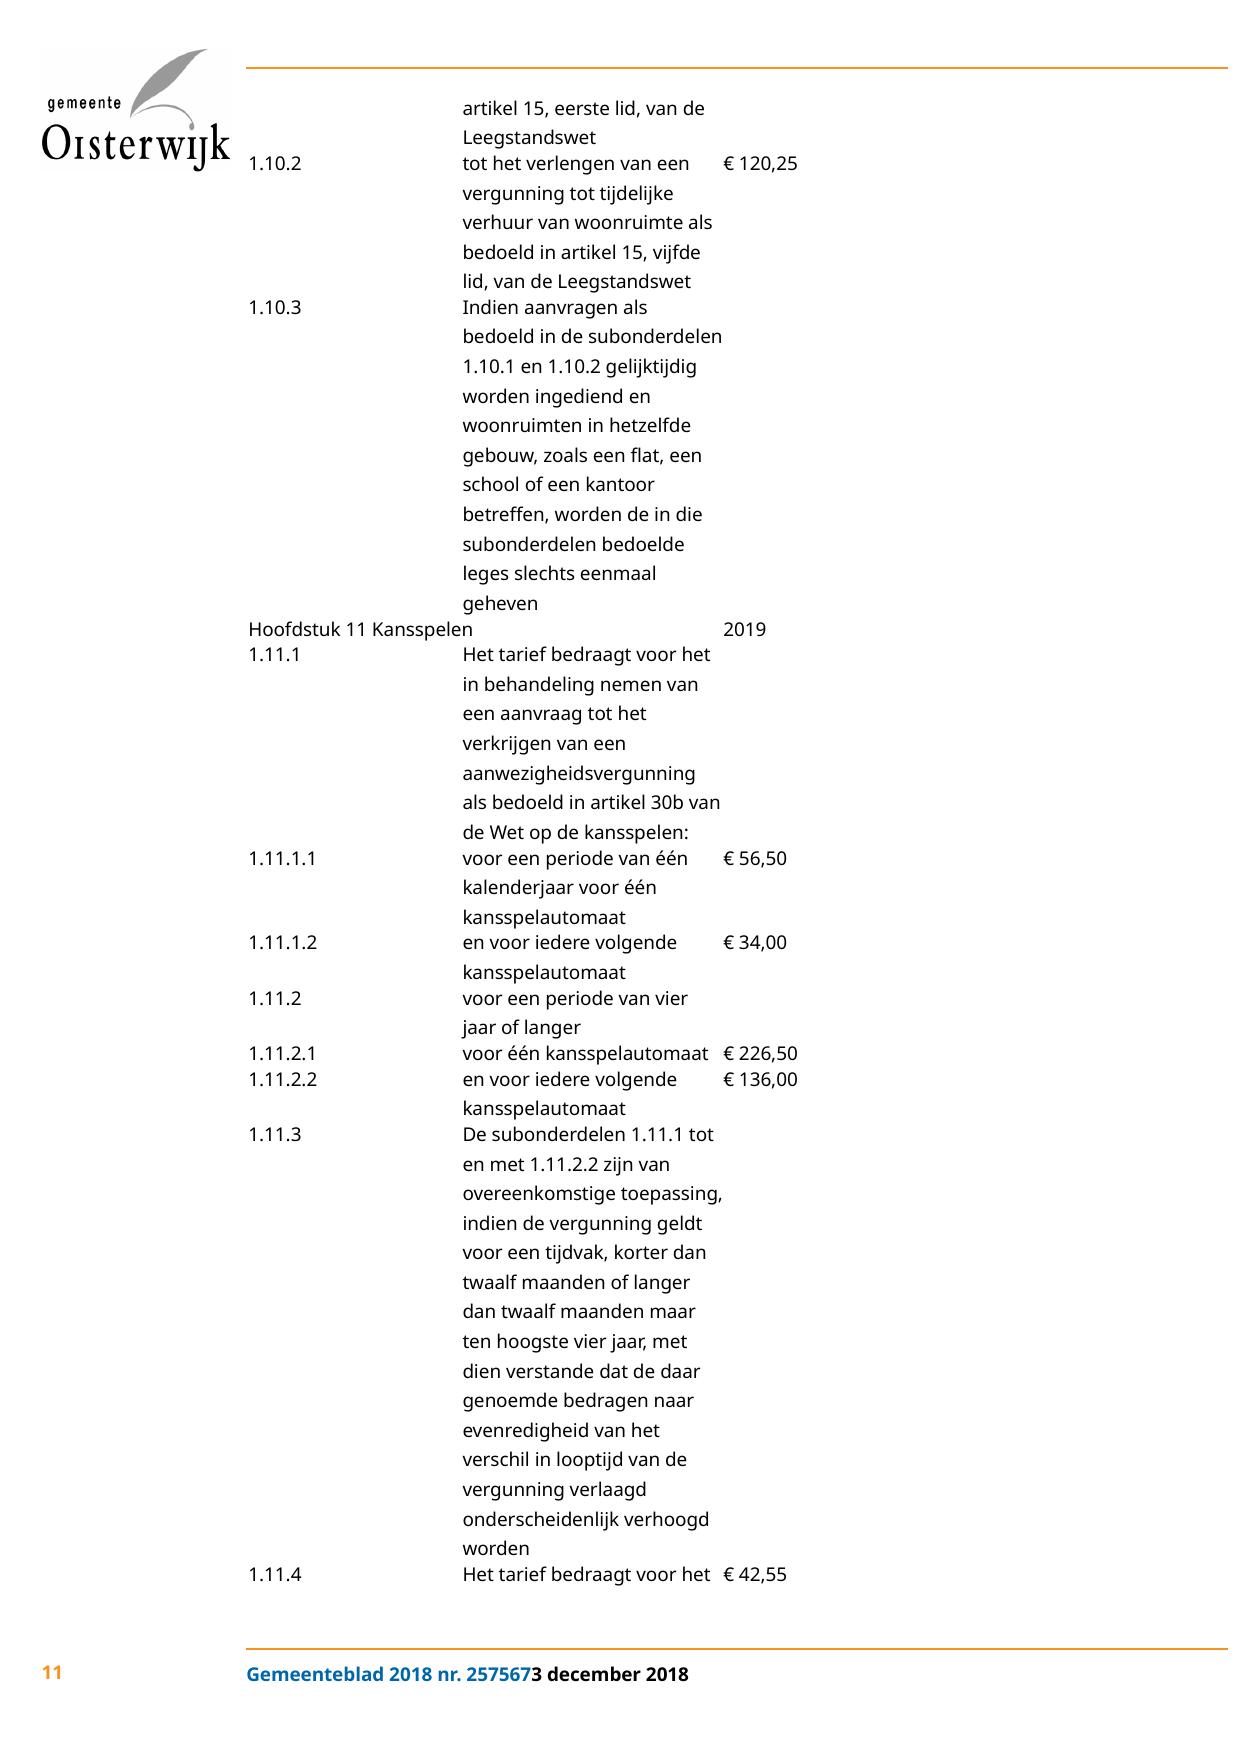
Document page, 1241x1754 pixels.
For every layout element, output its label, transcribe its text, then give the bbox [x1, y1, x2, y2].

table_cell € 120,25 [723, 150, 830, 294]
table_cell Hoofdstuk 11 Kansspelen [248, 616, 723, 641]
table_cell artikel 15, eerste lid, van de Leegstandswet [462, 95, 723, 150]
table_cell € 136,00 [723, 1066, 937, 1121]
table_cell voor een periode van één kalenderjaar voor één kansspelautomaat [462, 845, 723, 929]
table_cell en voor iedere volgende kansspelautomaat [462, 1066, 723, 1121]
table_cell 1.11.1.2 [248, 930, 462, 985]
table_cell 1.11.1 [248, 641, 462, 845]
table_cell [723, 1121, 937, 1561]
table_cell 1.11.3 [248, 1121, 462, 1561]
table_cell Indien aanvragen als bedoeld in de subonderdelen 1.10.1 en 1.10.2 gelijktijdig worden ingediend en woonruimten in hetzelfde gebouw, zoals een flat, een school of een kantoor betreffen, worden de in die subonderdelen bedoelde leges slechts eenmaal geheven [462, 294, 723, 616]
table_cell [248, 95, 462, 150]
table_cell € 226,50 [723, 1040, 937, 1066]
table_cell 1.11.1.1 [248, 845, 462, 929]
table_cell voor één kansspelautomaat [462, 1040, 723, 1066]
table_cell 1.10.3 [248, 294, 462, 616]
table_cell 1.11.4 [248, 1561, 462, 1587]
table_cell [723, 641, 937, 845]
picture [41, 47, 231, 172]
table_cell De subonderdelen 1.11.1 tot en met 1.11.2.2 zijn van overeenkomstige toepassing, indien de vergunning geldt voor een tijdvak, korter dan twaalf maanden of langer dan twaalf maanden maar ten hoogste vier jaar, met dien verstande dat de daar genoemde bedragen naar evenredigheid van het verschil in looptijd van de vergunning verlaagd onderscheidenlijk verhoogd worden [462, 1121, 723, 1561]
table_cell € 34,00 [723, 930, 937, 985]
table_cell 1.11.2.2 [248, 1066, 462, 1121]
table_cell 2019 [723, 616, 937, 641]
table_cell 1.10.2 [248, 150, 462, 294]
table_cell [723, 294, 830, 616]
table_cell [723, 95, 830, 150]
table_cell € 56,50 [723, 845, 937, 929]
table_cell en voor iedere volgende kansspelautomaat [462, 930, 723, 985]
table_cell [723, 985, 937, 1040]
table_cell Het tarief bedraagt voor het [462, 1561, 723, 1587]
table_cell 1.11.2.1 [248, 1040, 462, 1066]
table_cell € 42,55 [723, 1561, 937, 1587]
table_cell voor een periode van vier jaar of langer [462, 985, 723, 1040]
table_cell tot het verlengen van een vergunning tot tijdelijke verhuur van woonruimte als bedoeld in artikel 15, vijfde lid, van de Leegstandswet [462, 150, 723, 294]
table_cell Het tarief bedraagt voor het in behandeling nemen van een aanvraag tot het verkrijgen van een aanwezigheidsvergunning als bedoeld in artikel 30b van de Wet op de kansspelen: [462, 641, 723, 845]
table_cell 1.11.2 [248, 985, 462, 1040]
